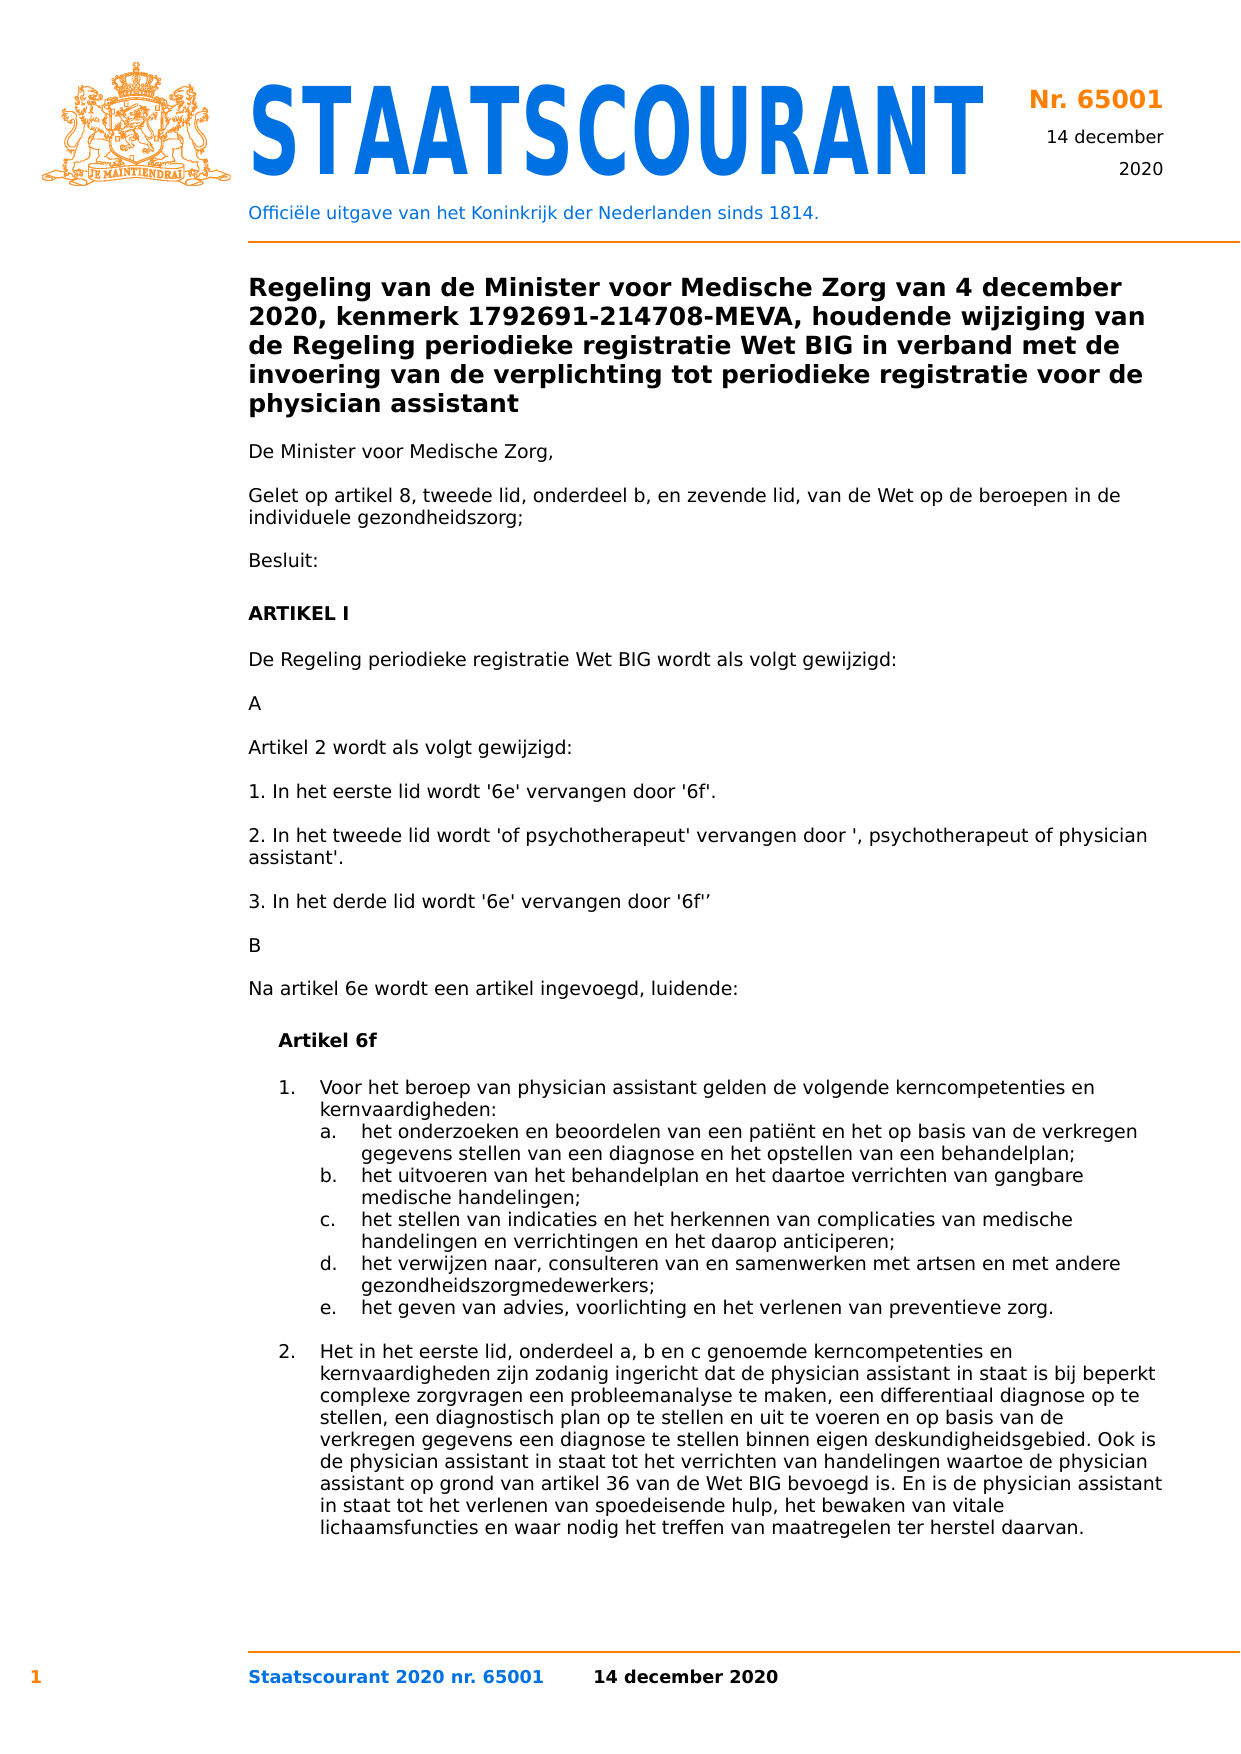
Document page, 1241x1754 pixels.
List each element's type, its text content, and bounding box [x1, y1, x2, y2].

table_header [25, 62, 248, 241]
picture [41, 62, 231, 186]
text B [248, 934, 1163, 956]
text a. het onderzoeken en beoordelen van een patiënt en het op basis van de verkregen gegevens stellen van een diagnose en het opstellen van een behandelplan; [319, 1121, 1163, 1165]
text 1. In het eerste lid wordt '6e' vervangen door '6f'. [248, 781, 1163, 803]
text c. het stellen van indicaties en het herkennen van complicaties van medische handelingen en verrichtingen en het daarop anticiperen; [319, 1209, 1163, 1253]
text De Regeling periodieke registratie Wet BIG wordt als volgt gewijzigd: [248, 649, 1163, 671]
text b. het uitvoeren van het behandelplan en het daartoe verrichten van gangbare medische handelingen; [319, 1165, 1163, 1209]
table_cell 2020 [998, 153, 1240, 203]
text Na artikel 6e wordt een artikel ingevoegd, luidende: [248, 978, 1163, 1000]
text 2. In het tweede lid wordt 'of psychotherapeut' vervangen door ', psychotherapeut of physician assistant'. [248, 825, 1163, 869]
text De Minister voor Medische Zorg, [248, 441, 1163, 463]
subtitle ARTIKEL I [248, 602, 1163, 624]
table_cell 14 december [998, 121, 1240, 153]
text 3. In het derde lid wordt '6e' vervangen door '6f'’ [248, 891, 1163, 913]
table_header STAATSCOURANT [248, 62, 998, 203]
table_header Nr. 65001 [998, 62, 1240, 121]
text A [248, 693, 1163, 715]
text Gelet op artikel 8, tweede lid, onderdeel b, en zevende lid, van de Wet op de beroepen in de individuele gezondheidszorg; [248, 484, 1163, 528]
subtitle Regeling van de Minister voor Medische Zorg van 4 december 2020, kenmerk 1792691-214708-MEVA, houdende wijziging van de Regeling periodieke registratie Wet BIG in verband met de invoering van de verplichting tot periodieke registratie voor de physician assistant [248, 273, 1163, 419]
table_cell Officiële uitgave van het Koninkrijk der Nederlanden sinds 1814. [248, 203, 1240, 241]
text d. het verwijzen naar, consulteren van en samenwerken met artsen en met andere gezondheidszorgmedewerkers; [319, 1253, 1163, 1297]
subtitle Artikel 6f [278, 1030, 1163, 1052]
text Artikel 2 wordt als volgt gewijzigd: [248, 737, 1163, 759]
text 1. Voor het beroep van physician assistant gelden de volgende kerncompetenties en kernvaardigheden: [278, 1077, 1163, 1121]
text e. het geven van advies, voorlichting en het verlenen van preventieve zorg. [319, 1297, 1163, 1319]
text Besluit: [248, 550, 1163, 572]
text 2. Het in het eerste lid, onderdeel a, b en c genoemde kerncompetenties en kernvaardigheden zijn zodanig ingericht dat de physician assistant in staat is bij beperkt complexe zorgvragen een probleemanalyse te maken, een differentiaal diagnose op te stellen, een diagnostisch plan op te stellen en uit te voeren en op basis van de verkregen gegevens een diagnose te stellen binnen eigen deskundigheidsgebied. Ook is de physician assistant in staat tot het verrichten van handelingen waartoe de physician assistant op grond van artikel 36 van de Wet BIG bevoegd is. En is de physician assistant in staat tot het verlenen van spoedeisende hulp, het bewaken van vitale lichaamsfuncties en waar nodig het treffen van maatregelen ter herstel daarvan. [278, 1341, 1163, 1539]
